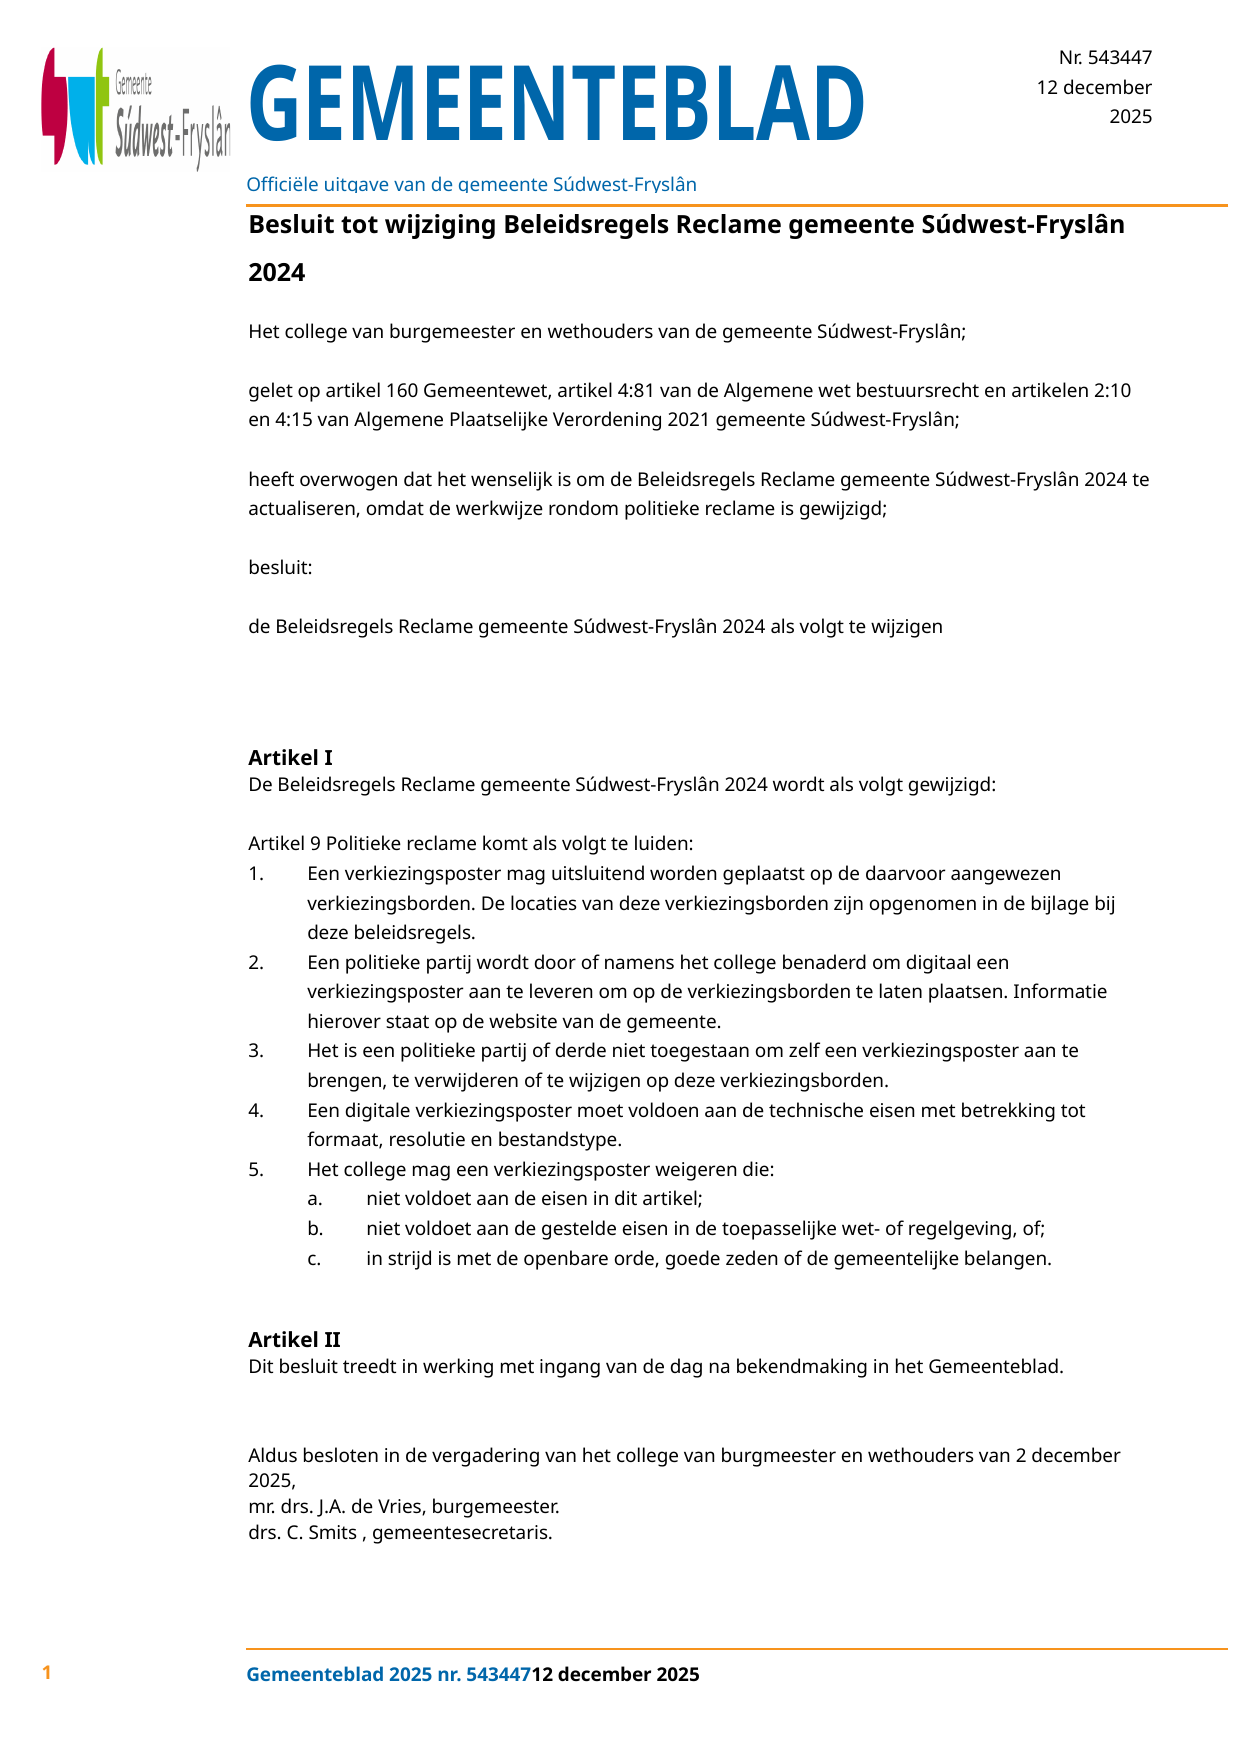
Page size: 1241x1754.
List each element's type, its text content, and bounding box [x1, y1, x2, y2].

text Dit besluit treedt in werking met ingang van de dag na bekendmaking in het Gemeenteblad. [248, 1353, 1152, 1379]
text gelet op artikel 160 Gemeentewet, artikel 4:81 van de Algemene wet bestuursrecht en artikelen 2:10 en 4:15 van Algemene Plaatselijke Verordening 2021 gemeente Súdwest-Fryslân; [248, 377, 1152, 432]
text Artikel 9 Politieke reclame komt als volgt te luiden: [248, 831, 1152, 856]
list Een digitale verkiezingsposter moet voldoen aan de technische eisen met betrekking tot formaat, resolutie en bestandstype. [248, 1097, 1152, 1152]
list Het college mag een verkiezingsposter weigeren die: [248, 1156, 1152, 1182]
list Het is een politieke partij of derde niet toegestaan om zelf een verkiezingsposter aan te brengen, te verwijderen of te wijzigen op deze verkiezingsborden. [248, 1038, 1152, 1093]
list niet voldoet aan de gestelde eisen in de toepasselijke wet- of regelgeving, of; [307, 1215, 1152, 1241]
list in strijd is met de openbare orde, goede zeden of de gemeentelijke belangen. [307, 1245, 1152, 1271]
text Het college van burgemeester en wethouders van de gemeente Súdwest-Fryslân; [248, 318, 1152, 344]
list niet voldoet aan de eisen in dit artikel; [307, 1186, 1152, 1211]
text heeft overwogen dat het wenselijk is om de Beleidsregels Reclame gemeente Súdwest-Fryslân 2024 te actualiseren, omdat de werkwijze rondom politieke reclame is gewijzigd; [248, 466, 1152, 521]
text Artikel I [248, 743, 1152, 771]
text Artikel II [248, 1325, 1152, 1353]
text Aldus besloten in de vergadering van het college van burgmeester en wethouders van 2 december 2025, [248, 1442, 1152, 1493]
text drs. C. Smits , gemeentesecretaris. [248, 1519, 1152, 1545]
text de Beleidsregels Reclame gemeente Súdwest-Fryslân 2024 als volgt te wijzigen [248, 614, 1152, 639]
text De Beleidsregels Reclame gemeente Súdwest-Fryslân 2024 wordt als volgt gewijzigd: [248, 771, 1152, 797]
text mr. drs. J.A. de Vries, burgemeester. [248, 1493, 1152, 1519]
text besluit: [248, 554, 1152, 580]
picture [41, 47, 231, 172]
list Een politieke partij wordt door of namens het college benaderd om digitaal een verkiezingsposter aan te leveren om op de verkiezingsborden te laten plaatsen. Informatie hierover staat op de website van de gemeente. [248, 949, 1152, 1034]
text Besluit tot wijziging Beleidsregels Reclame gemeente Súdwest-Fryslân 2024 [248, 207, 1152, 288]
list Een verkiezingsposter mag uitsluitend worden geplaatst op de daarvoor aangewezen verkiezingsborden. De locaties van deze verkiezingsborden zijn opgenomen in de bijlage bij deze beleidsregels. [248, 860, 1152, 945]
